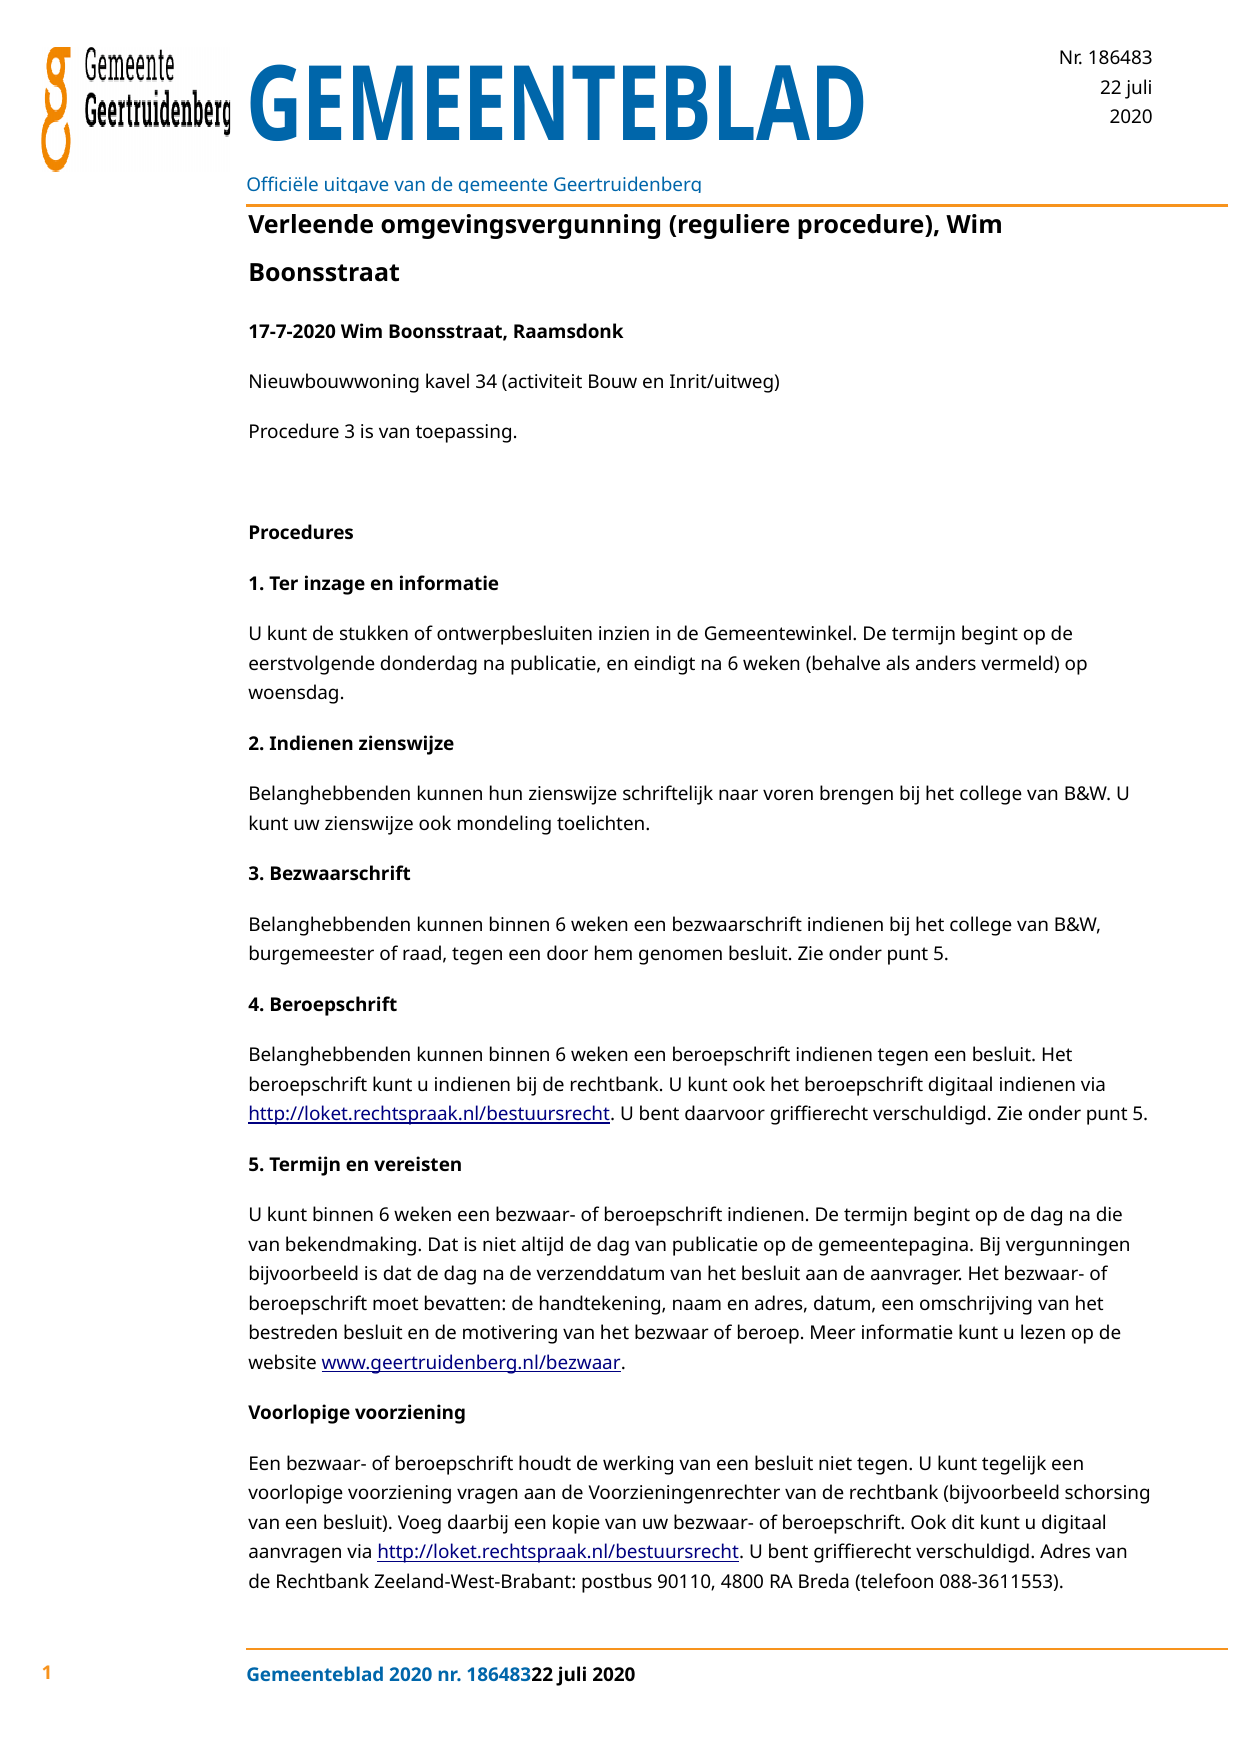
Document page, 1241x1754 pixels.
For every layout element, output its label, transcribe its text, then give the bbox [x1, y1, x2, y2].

text Een bezwaar- of beroepschrift houdt de werking van een besluit niet tegen. U kunt tegelijk een voorlopige voorziening vragen aan de Voorzieningenrechter van de rechtbank (bijvoorbeeld schorsing van een besluit). Voeg daarbij een kopie van uw bezwaar- of beroepschrift. Ook dit kunt u digitaal aanvragen via http://loket.rechtspraak.nl/bestuursrecht. U bent griffierecht verschuldigd. Adres van de Rechtbank Zeeland-West-Brabant: postbus 90110, 4800 RA Breda (telefoon 088-3611553). [248, 1450, 1152, 1594]
text 4. Beroepschrift [248, 991, 1152, 1017]
text 3. Bezwaarschrift [248, 860, 1152, 886]
text Belanghebbenden kunnen hun zienswijze schriftelijk naar voren brengen bij het college van B&W. U kunt uw zienswijze ook mondeling toelichten. [248, 780, 1152, 836]
text 1. Ter inzage en informatie [248, 570, 1152, 596]
text 5. Termijn en vereisten [248, 1151, 1152, 1177]
text U kunt binnen 6 weken een bezwaar- of beroepschrift indienen. De termijn begint op de dag na die van bekendmaking. Dat is niet altijd de dag van publicatie op de gemeentepagina. Bij vergunningen bijvoorbeeld is dat de dag na de verzenddatum van het besluit aan de aanvrager. Het bezwaar- of beroepschrift moet bevatten: de handtekening, naam en adres, datum, een omschrijving van het bestreden besluit en de motivering van het bezwaar of beroep. Meer informatie kunt u lezen op de website www.geertruidenberg.nl/bezwaar. [248, 1201, 1152, 1375]
text Procedures [248, 519, 1152, 545]
text Voorlopige voorziening [248, 1399, 1152, 1425]
text Verleende omgevingsvergunning (reguliere procedure), Wim Boonsstraat [248, 207, 1152, 288]
text Nieuwbouwwoning kavel 34 (activiteit Bouw en Inrit/uitweg) [248, 368, 1152, 394]
text Belanghebbenden kunnen binnen 6 weken een bezwaarschrift indienen bij het college van B&W, burgemeester of raad, tegen een door hem genomen besluit. Zie onder punt 5. [248, 911, 1152, 966]
picture [41, 47, 231, 172]
text Procedure 3 is van toepassing. [248, 419, 1152, 444]
text 2. Indienen zienswijze [248, 730, 1152, 756]
text Belanghebbenden kunnen binnen 6 weken een beroepschrift indienen tegen een besluit. Het beroepschrift kunt u indienen bij de rechtbank. U kunt ook het beroepschrift digitaal indienen via http://loket.rechtspraak.nl/bestuursrecht. U bent daarvoor griffierecht verschuldigd. Zie onder punt 5. [248, 1041, 1152, 1126]
text U kunt de stukken of ontwerpbesluiten inzien in de Gemeentewinkel. De termijn begint op de eerstvolgende donderdag na publicatie, en eindigt na 6 weken (behalve als anders vermeld) op woensdag. [248, 620, 1152, 705]
text 17-7-2020 Wim Boonsstraat, Raamsdonk [248, 318, 1152, 344]
